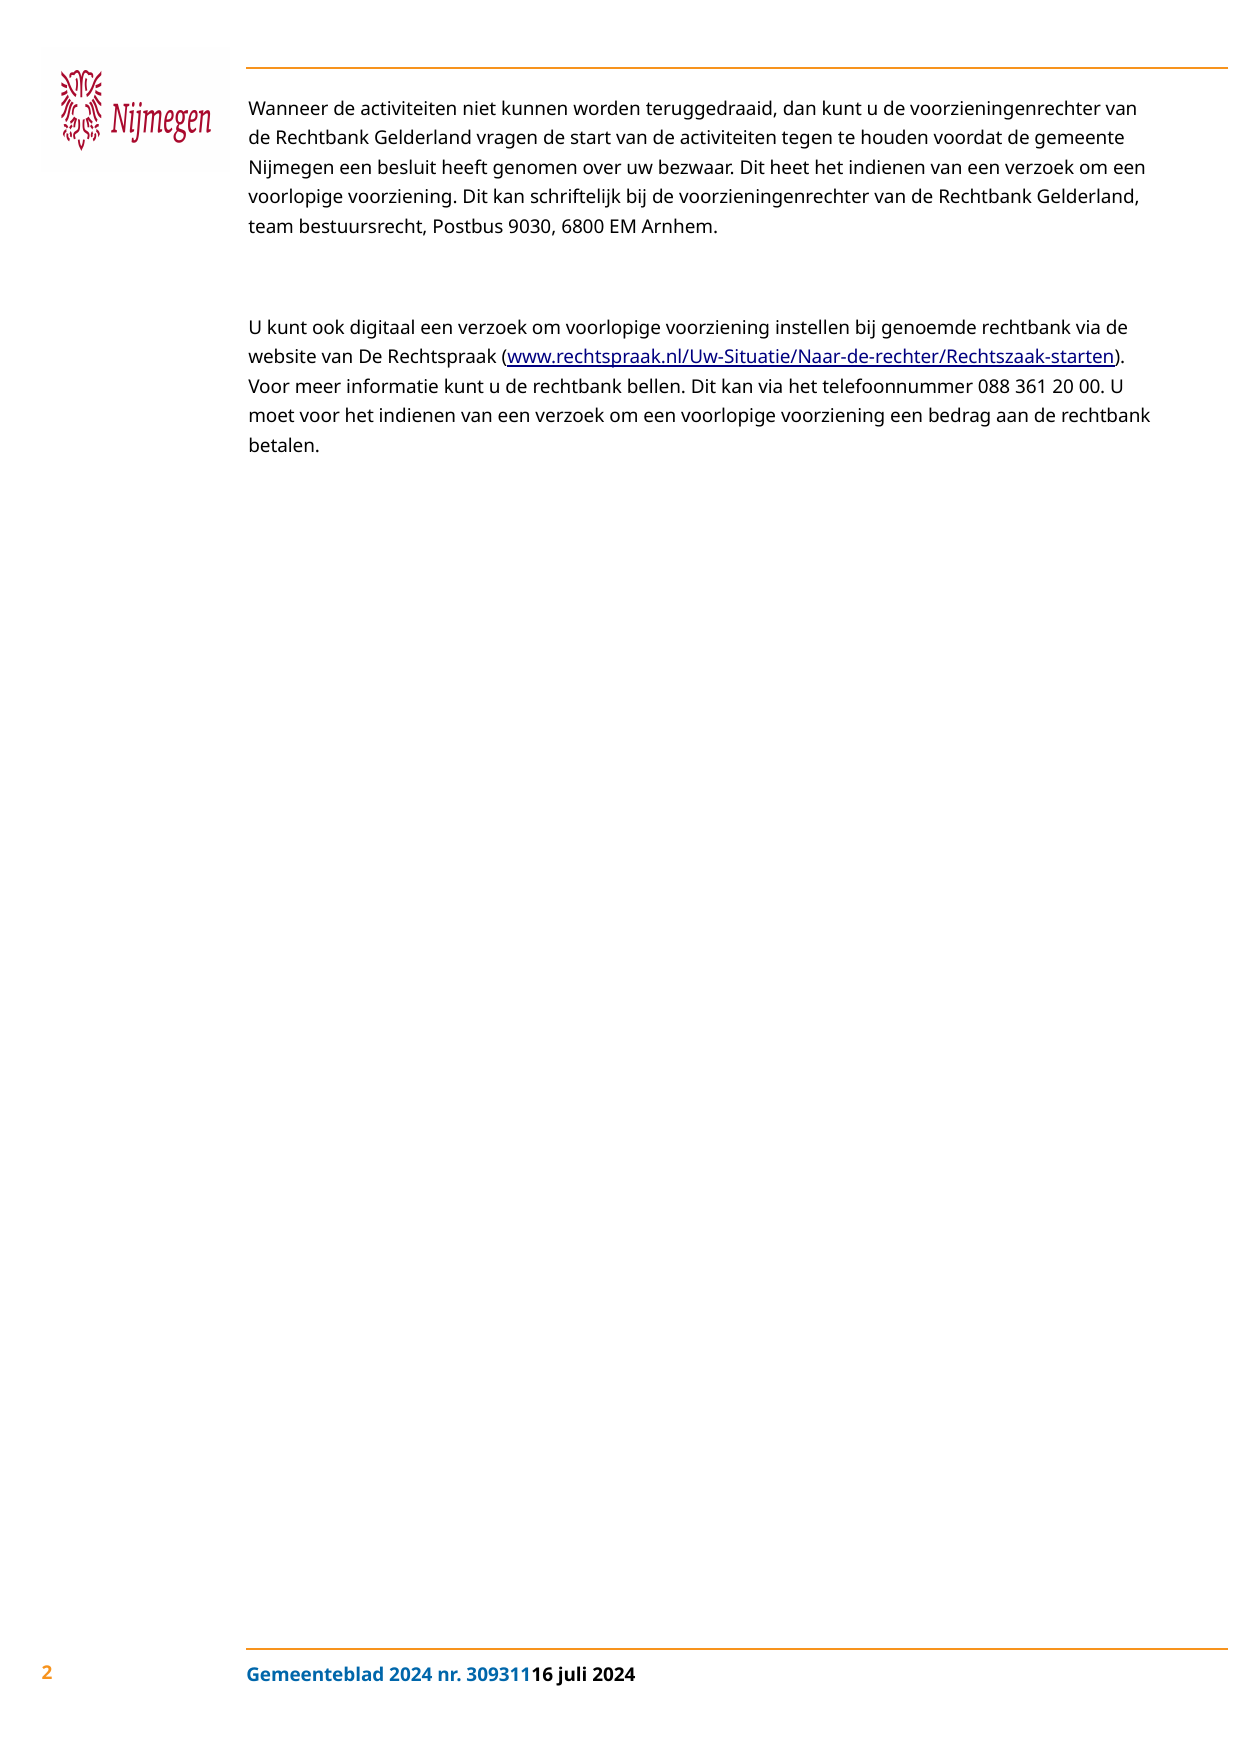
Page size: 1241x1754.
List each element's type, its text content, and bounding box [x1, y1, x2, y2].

text U kunt ook digitaal een verzoek om voorlopige voorziening instellen bij genoemde rechtbank via de website van De Rechtspraak (www.rechtspraak.nl/Uw-Situatie/Naar-de-rechter/Rechtszaak-starten). Voor meer informatie kunt u de rechtbank bellen. Dit kan via het telefoonnummer 088 361 20 00. U moet voor het indienen van een verzoek om een voorlopige voorziening een bedrag aan de rechtbank betalen. [248, 314, 1152, 458]
text Wanneer de activiteiten niet kunnen worden teruggedraaid, dan kunt u de voorzieningenrechter van de Rechtbank Gelderland vragen de start van de activiteiten tegen te houden voordat de gemeente Nijmegen een besluit heeft genomen over uw bezwaar. Dit heet het indienen van een verzoek om een voorlopige voorziening. Dit kan schriftelijk bij de voorzieningenrechter van de Rechtbank Gelderland, team bestuursrecht, Postbus 9030, 6800 EM Arnhem. [248, 95, 1152, 239]
picture [41, 47, 231, 172]
